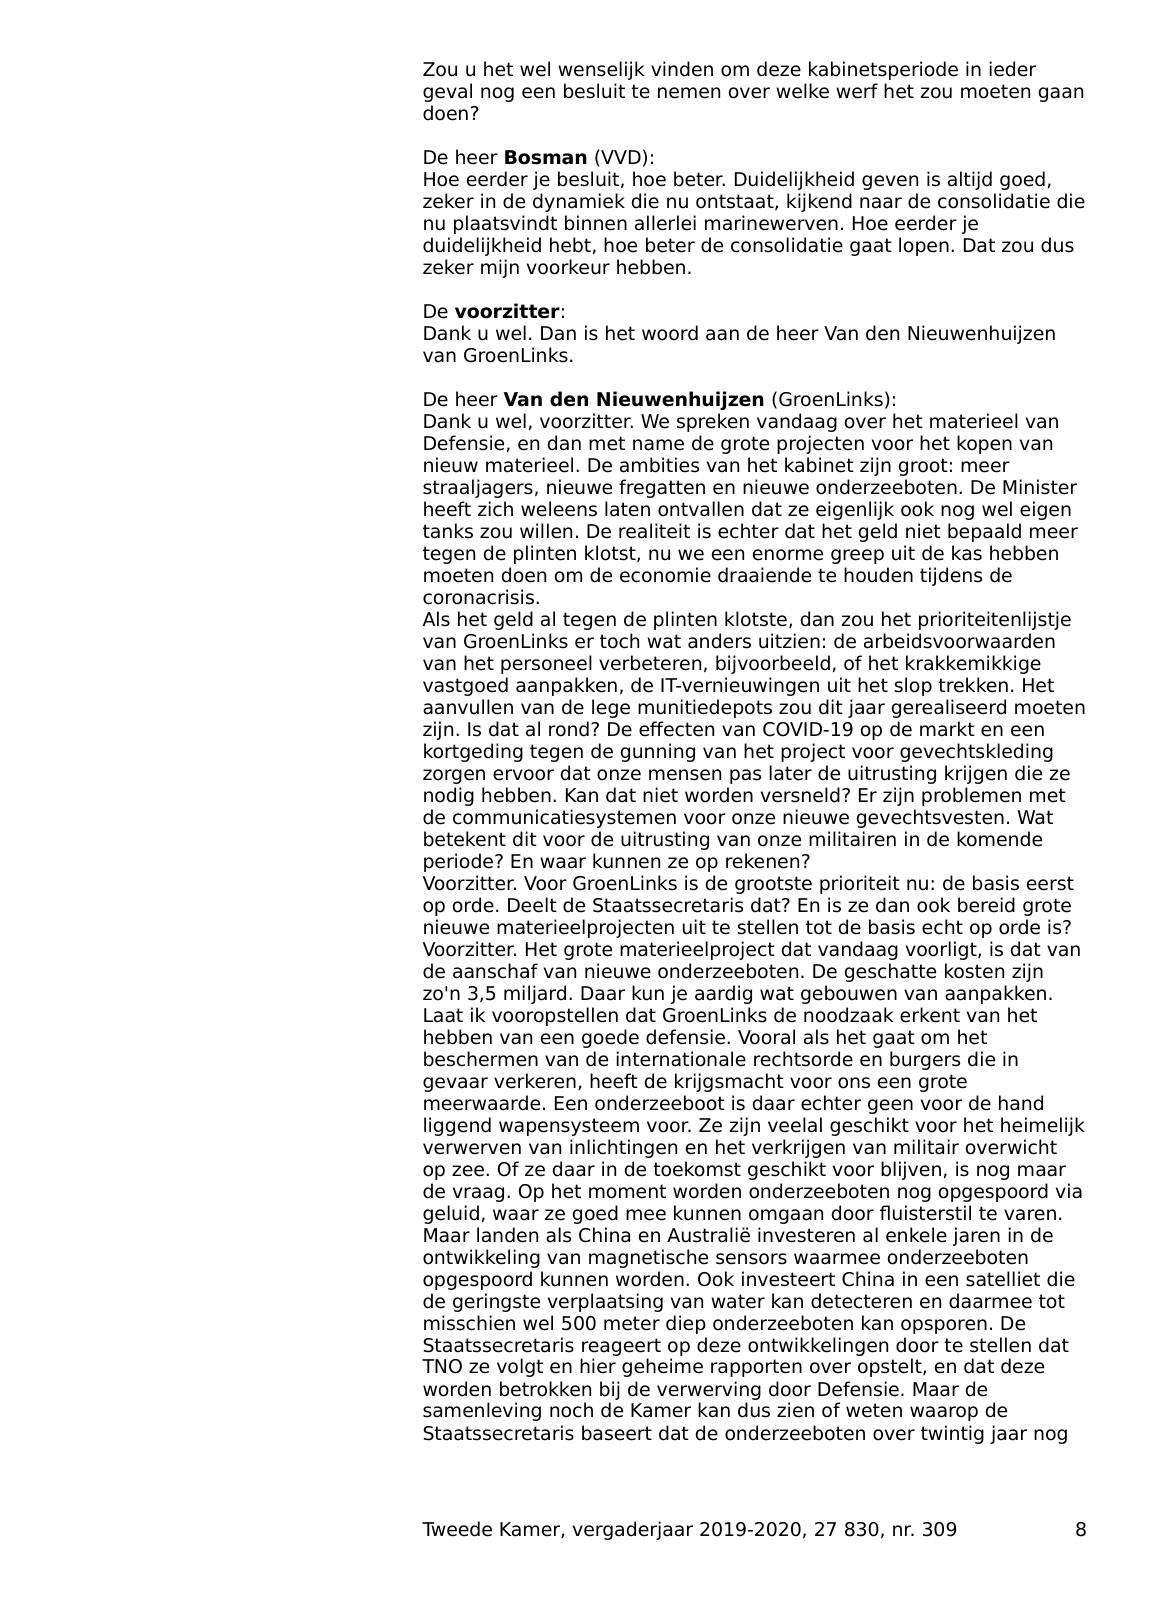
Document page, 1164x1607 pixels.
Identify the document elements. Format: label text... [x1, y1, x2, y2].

text Zou u het wel wenselijk vinden om deze kabinetsperiode in ieder geval nog een besluit te nemen over welke werf het zou moeten gaan doen? [422, 59, 1087, 125]
text De voorzitter: [422, 301, 1087, 323]
text Dank u wel, voorzitter. We spreken vandaag over het materieel van Defensie, en dan met name de grote projecten voor het kopen van nieuw materieel. De ambities van het kabinet zijn groot: meer straaljagers, nieuwe fregatten en nieuwe onderzeeboten. De Minister heeft zich weleens laten ontvallen dat ze eigenlijk ook nog wel eigen tanks zou willen. De realiteit is echter dat het geld niet bepaald meer tegen de plinten klotst, nu we een enorme greep uit de kas hebben moeten doen om de economie draaiende te houden tijdens de coronacrisis. [422, 411, 1087, 609]
text De heer Bosman (VVD): [422, 147, 1087, 169]
text De heer Van den Nieuwenhuijzen (GroenLinks): [422, 389, 1087, 411]
text Als het geld al tegen de plinten klotste, dan zou het prioriteitenlijstje van GroenLinks er toch wat anders uitzien: de arbeidsvoorwaarden van het personeel verbeteren, bijvoorbeeld, of het krakkemikkige vastgoed aanpakken, de IT-vernieuwingen uit het slop trekken. Het aanvullen van de lege munitiedepots zou dit jaar gerealiseerd moeten zijn. Is dat al rond? De effecten van COVID-19 op de markt en een kortgeding tegen de gunning van het project voor gevechtskleding zorgen ervoor dat onze mensen pas later de uitrusting krijgen die ze nodig hebben. Kan dat niet worden versneld? Er zijn problemen met de communicatiesystemen voor onze nieuwe gevechtsvesten. Wat betekent dit voor de uitrusting van onze militairen in de komende periode? En waar kunnen ze op rekenen? [422, 609, 1087, 873]
text Voorzitter. Voor GroenLinks is de grootste prioriteit nu: de basis eerst op orde. Deelt de Staatssecretaris dat? En is ze dan ook bereid grote nieuwe materieelprojecten uit te stellen tot de basis echt op orde is? [422, 873, 1087, 939]
text Voorzitter. Het grote materieelproject dat vandaag voorligt, is dat van de aanschaf van nieuwe onderzeeboten. De geschatte kosten zijn zo'n 3,5 miljard. Daar kun je aardig wat gebouwen van aanpakken. Laat ik vooropstellen dat GroenLinks de noodzaak erkent van het hebben van een goede defensie. Vooral als het gaat om het beschermen van de internationale rechtsorde en burgers die in gevaar verkeren, heeft de krijgsmacht voor ons een grote meerwaarde. Een onderzeeboot is daar echter geen voor de hand liggend wapensysteem voor. Ze zijn veelal geschikt voor het heimelijk verwerven van inlichtingen en het verkrijgen van militair overwicht op zee. Of ze daar in de toekomst geschikt voor blijven, is nog maar de vraag. Op het moment worden onderzeeboten nog opgespoord via geluid, waar ze goed mee kunnen omgaan door fluisterstil te varen. Maar landen als China en Australië investeren al enkele jaren in de ontwikkeling van magnetische sensors waarmee onderzeeboten opgespoord kunnen worden. Ook investeert China in een satelliet die de geringste verplaatsing van water kan detecteren en daarmee tot misschien wel 500 meter diep onderzeeboten kan opsporen. De Staatssecretaris reageert op deze ontwikkelingen door te stellen dat TNO ze volgt en hier geheime rapporten over opstelt, en dat deze worden betrokken bij de verwerving door Defensie. Maar de samenleving noch de Kamer kan dus zien of weten waarop de Staatssecretaris baseert dat de onderzeeboten over twintig jaar nog [422, 939, 1087, 1444]
text Hoe eerder je besluit, hoe beter. Duidelijkheid geven is altijd goed, zeker in de dynamiek die nu ontstaat, kijkend naar de consolidatie die nu plaatsvindt binnen allerlei marinewerven. Hoe eerder je duidelijkheid hebt, hoe beter de consolidatie gaat lopen. Dat zou dus zeker mijn voorkeur hebben. [422, 169, 1087, 279]
text Dank u wel. Dan is het woord aan de heer Van den Nieuwenhuijzen van GroenLinks. [422, 323, 1087, 367]
